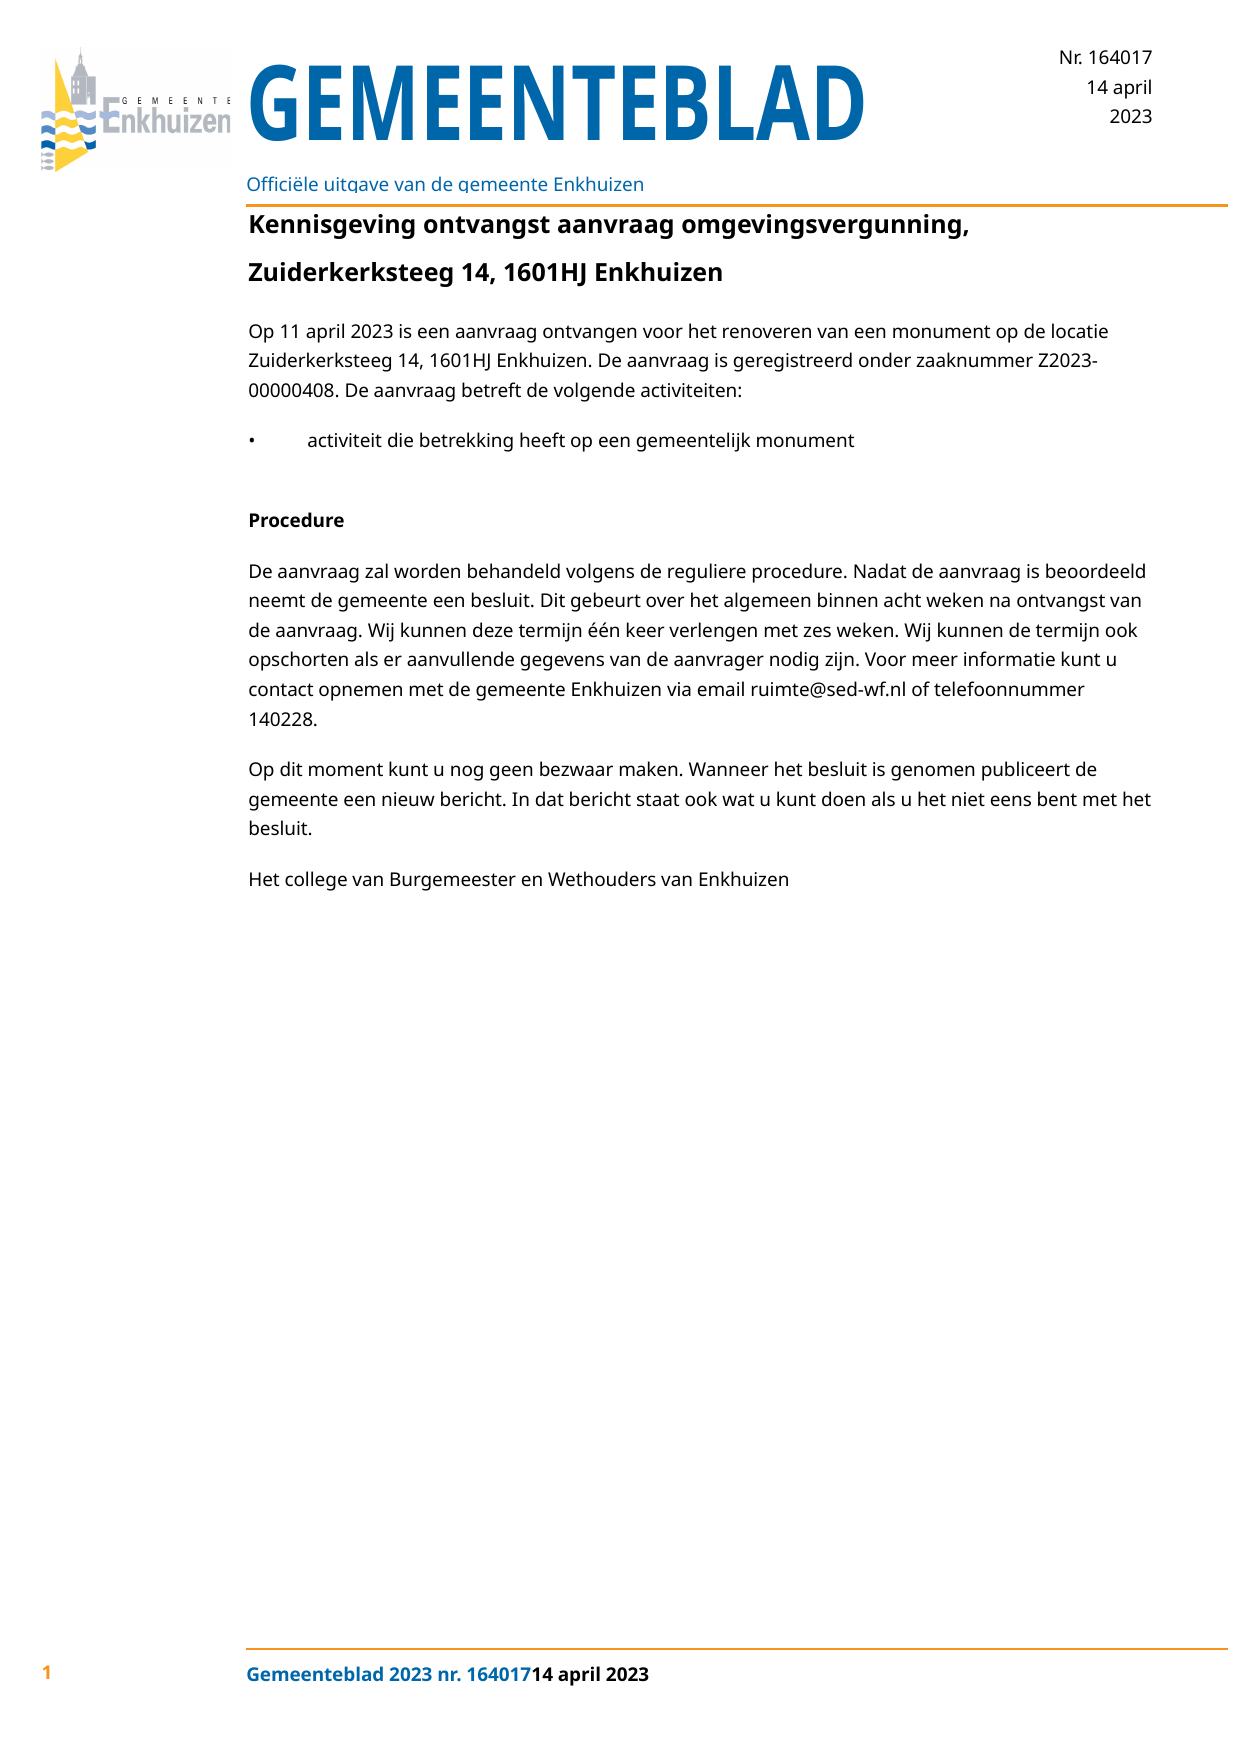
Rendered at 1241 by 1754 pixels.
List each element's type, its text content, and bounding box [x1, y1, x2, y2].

text De aanvraag zal worden behandeld volgens de reguliere procedure. Nadat de aanvraag is beoordeeld neemt de gemeente een besluit. Dit gebeurt over het algemeen binnen acht weken na ontvangst van de aanvraag. Wij kunnen deze termijn één keer verlengen met zes weken. Wij kunnen de termijn ook opschorten als er aanvullende gegevens van de aanvrager nodig zijn. Voor meer informatie kunt u contact opnemen met de gemeente Enkhuizen via email ruimte@sed-wf.nl of telefoonnummer 140228. [248, 558, 1152, 732]
text Kennisgeving ontvangst aanvraag omgevingsvergunning, Zuiderkerksteeg 14, 1601HJ Enkhuizen [248, 207, 1152, 288]
text Op 11 april 2023 is een aanvraag ontvangen voor het renoveren van een monument op de locatie Zuiderkerksteeg 14, 1601HJ Enkhuizen. De aanvraag is geregistreerd onder zaaknummer Z2023-00000408. De aanvraag betreft de volgende activiteiten: [248, 318, 1152, 403]
list activiteit die betrekking heeft op een gemeentelijk monument [248, 427, 1152, 453]
text Procedure [248, 507, 1152, 533]
picture [41, 47, 231, 172]
text Het college van Burgemeester en Wethouders van Enkhuizen [248, 866, 1152, 892]
text Op dit moment kunt u nog geen bezwaar maken. Wanneer het besluit is genomen publiceert de gemeente een nieuw bericht. In dat bericht staat ook wat u kunt doen als u het niet eens bent met het besluit. [248, 756, 1152, 841]
